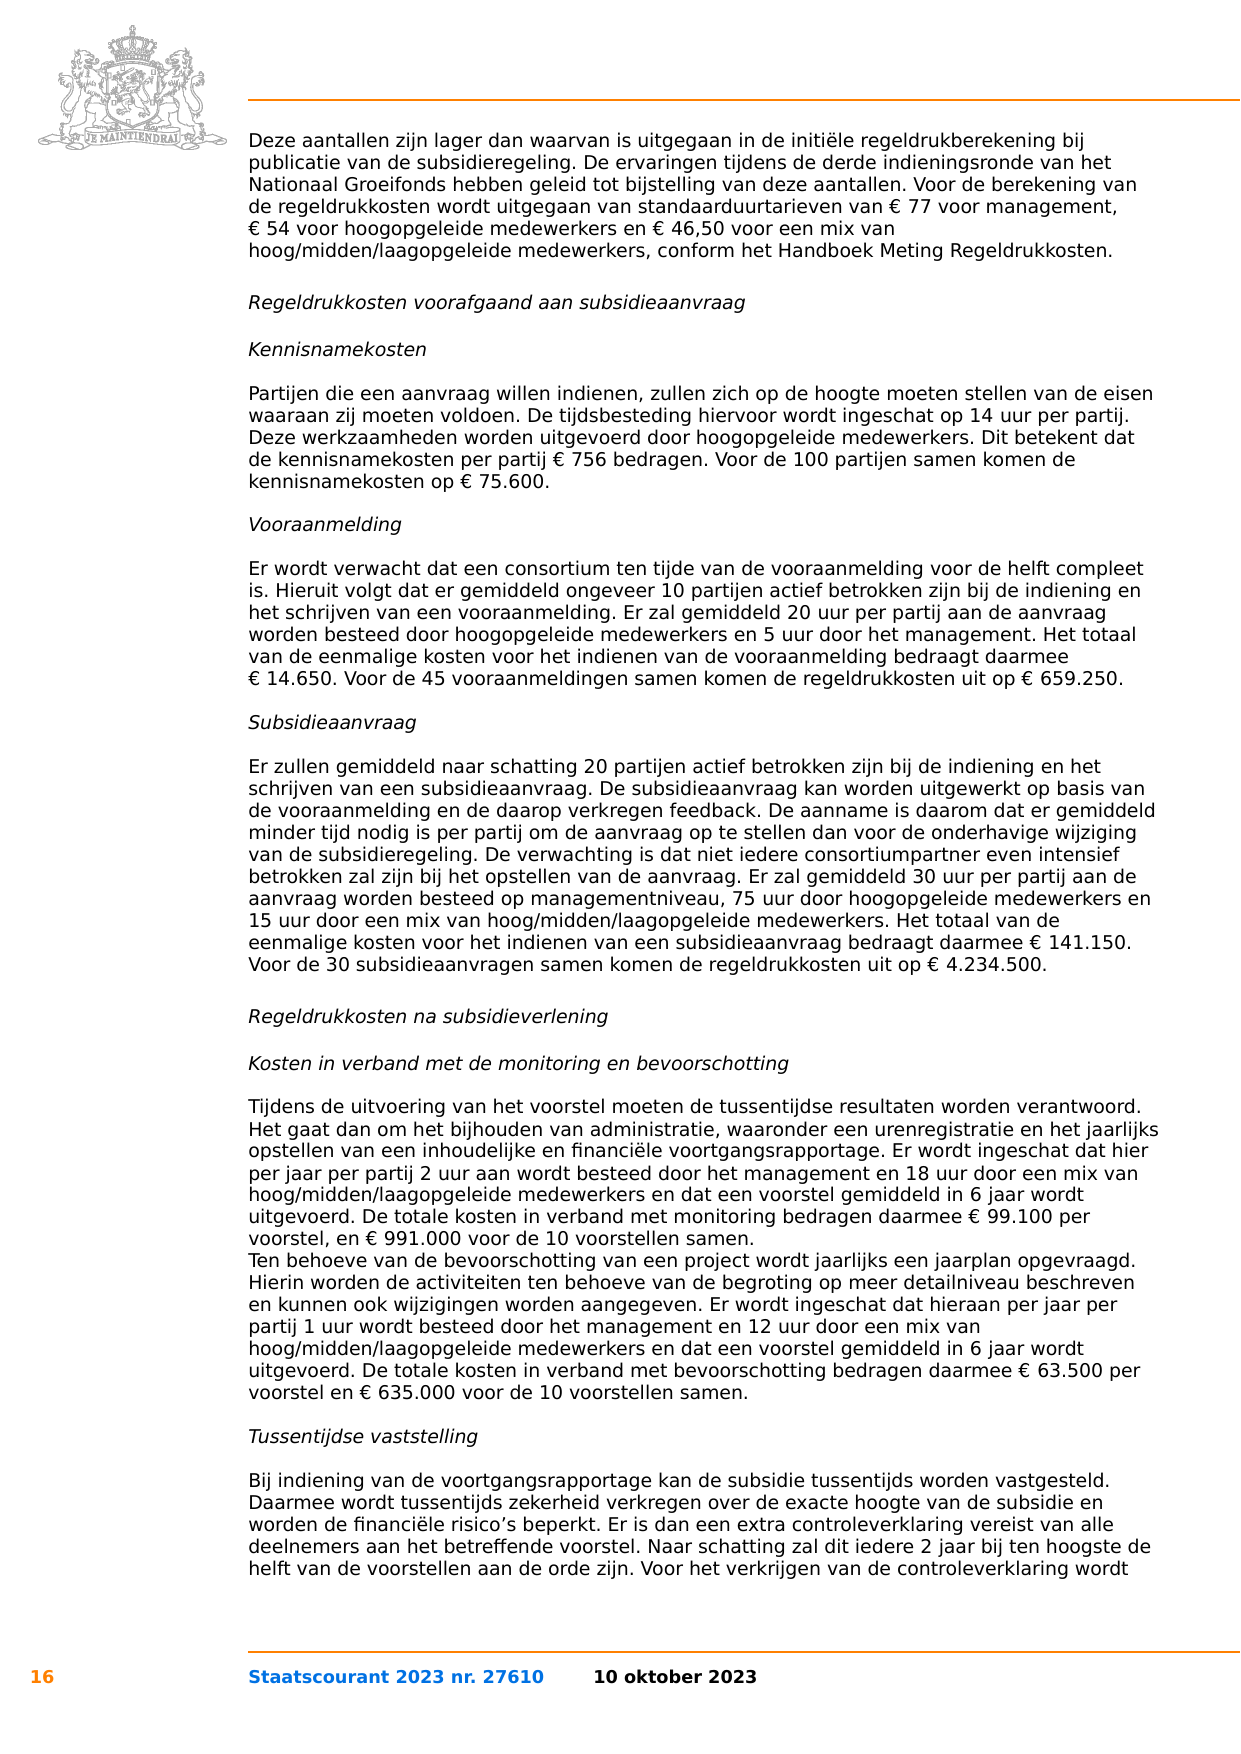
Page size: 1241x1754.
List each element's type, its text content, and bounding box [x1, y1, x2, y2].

subtitle Kennisnamekosten [248, 339, 1163, 361]
text Deze aantallen zijn lager dan waarvan is uitgegaan in de initiële regeldrukberekening bij publicatie van de subsidieregeling. De ervaringen tijdens de derde indieningsronde van het Nationaal Groeifonds hebben geleid tot bijstelling van deze aantallen. Voor de berekening van de regeldrukkosten wordt uitgegaan van standaarduurtarieven van € 77 voor management, € 54 voor hoogopgeleide medewerkers en € 46,50 voor een mix van hoog/midden/laagopgeleide medewerkers, conform het Handboek Meting Regeldrukkosten. [248, 130, 1163, 262]
subtitle Regeldrukkosten na subsidieverlening [248, 1006, 1163, 1028]
text Er zullen gemiddeld naar schatting 20 partijen actief betrokken zijn bij de indiening en het schrijven van een subsidieaanvraag. De subsidieaanvraag kan worden uitgewerkt op basis van de vooraanmelding en de daarop verkregen feedback. De aanname is daarom dat er gemiddeld minder tijd nodig is per partij om de aanvraag op te stellen dan voor de onderhavige wijziging van de subsidieregeling. De verwachting is dat niet iedere consortiumpartner even intensief betrokken zal zijn bij het opstellen van de aanvraag. Er zal gemiddeld 30 uur per partij aan de aanvraag worden besteed op managementniveau, 75 uur door hoogopgeleide medewerkers en 15 uur door een mix van hoog/midden/laagopgeleide medewerkers. Het totaal van de eenmalige kosten voor het indienen van een subsidieaanvraag bedraagt daarmee € 141.150. Voor de 30 subsidieaanvragen samen komen de regeldrukkosten uit op € 4.234.500. [248, 756, 1163, 976]
text Er wordt verwacht dat een consortium ten tijde van de vooraanmelding voor de helft compleet is. Hieruit volgt dat er gemiddeld ongeveer 10 partijen actief betrokken zijn bij de indiening en het schrijven van een vooraanmelding. Er zal gemiddeld 20 uur per partij aan de aanvraag worden besteed door hoogopgeleide medewerkers en 5 uur door het management. Het totaal van de eenmalige kosten voor het indienen van de vooraanmelding bedraagt daarmee € 14.650. Voor de 45 vooraanmeldingen samen komen de regeldrukkosten uit op € 659.250. [248, 558, 1163, 690]
text Tijdens de uitvoering van het voorstel moeten de tussentijdse resultaten worden verantwoord. Het gaat dan om het bijhouden van administratie, waaronder een urenregistratie en het jaarlijks opstellen van een inhoudelijke en financiële voortgangsrapportage. Er wordt ingeschat dat hier per jaar per partij 2 uur aan wordt besteed door het management en 18 uur door een mix van hoog/midden/laagopgeleide medewerkers en dat een voorstel gemiddeld in 6 jaar wordt uitgevoerd. De totale kosten in verband met monitoring bedragen daarmee € 99.100 per voorstel, en € 991.000 voor de 10 voorstellen samen. [248, 1096, 1163, 1250]
subtitle Vooraanmelding [248, 514, 1163, 536]
subtitle Regeldrukkosten voorafgaand aan subsidieaanvraag [248, 292, 1163, 314]
text Bij indiening van de voortgangsrapportage kan de subsidie tussentijds worden vastgesteld. Daarmee wordt tussentijds zekerheid verkregen over de exacte hoogte van de subsidie en worden de financiële risico’s beperkt. Er is dan een extra controleverklaring vereist van alle deelnemers aan het betreffende voorstel. Naar schatting zal dit iedere 2 jaar bij ten hoogste de helft van de voorstellen aan de orde zijn. Voor het verkrijgen van de controleverklaring wordt [248, 1470, 1163, 1580]
picture [38, 25, 227, 150]
text Partijen die een aanvraag willen indienen, zullen zich op de hoogte moeten stellen van de eisen waaraan zij moeten voldoen. De tijdsbesteding hiervoor wordt ingeschat op 14 uur per partij. Deze werkzaamheden worden uitgevoerd door hoogopgeleide medewerkers. Dit betekent dat de kennisnamekosten per partij € 756 bedragen. Voor de 100 partijen samen komen de kennisnamekosten op € 75.600. [248, 383, 1163, 492]
subtitle Subsidieaanvraag [248, 712, 1163, 734]
subtitle Tussentijdse vaststelling [248, 1426, 1163, 1448]
text Ten behoeve van de bevoorschotting van een project wordt jaarlijks een jaarplan opgevraagd. Hierin worden de activiteiten ten behoeve van de begroting op meer detailniveau beschreven en kunnen ook wijzigingen worden aangegeven. Er wordt ingeschat dat hieraan per jaar per partij 1 uur wordt besteed door het management en 12 uur door een mix van hoog/midden/laagopgeleide medewerkers en dat een voorstel gemiddeld in 6 jaar wordt uitgevoerd. De totale kosten in verband met bevoorschotting bedragen daarmee € 63.500 per voorstel en € 635.000 voor de 10 voorstellen samen. [248, 1250, 1163, 1404]
subtitle Kosten in verband met de monitoring en bevoorschotting [248, 1053, 1163, 1074]
